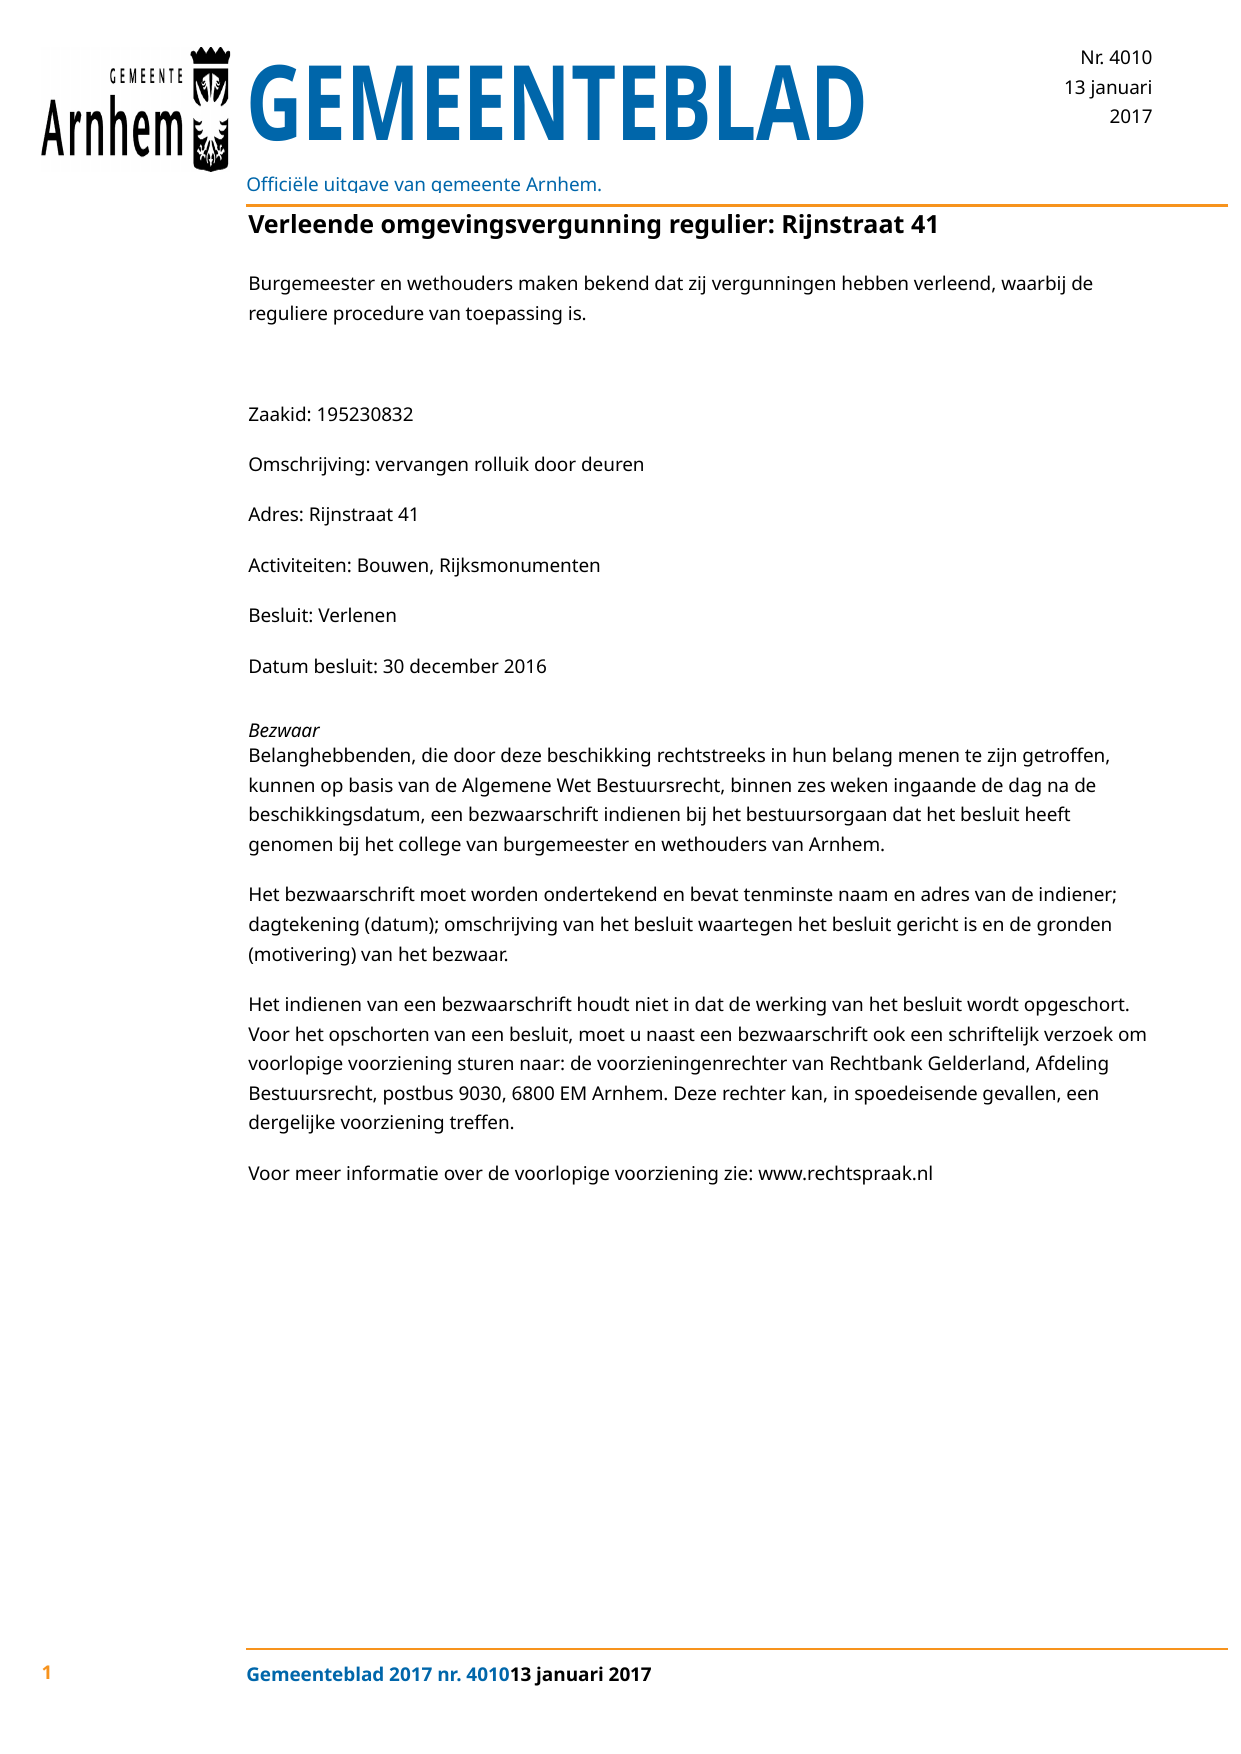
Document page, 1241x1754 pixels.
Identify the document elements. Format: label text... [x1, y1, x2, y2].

picture [41, 47, 231, 172]
text Belanghebbenden, die door deze beschikking rechtstreeks in hun belang menen te zijn getroffen, kunnen op basis van de Algemene Wet Bestuursrecht, binnen zes weken ingaande de dag na de beschikkingsdatum, een bezwaarschrift indienen bij het bestuursorgaan dat het besluit heeft genomen bij het college van burgemeester en wethouders van Arnhem. [248, 742, 1152, 857]
text Zaakid: 195230832 [248, 401, 1152, 426]
text Het bezwaarschrift moet worden ondertekend en bevat tenminste naam en adres van de indiener; dagtekening (datum); omschrijving van het besluit waartegen het besluit gericht is en de gronden (motivering) van het bezwaar. [248, 882, 1152, 967]
text Verleende omgevingsvergunning regulier: Rijnstraat 41 [248, 207, 1152, 241]
text Burgemeester en wethouders maken bekend dat zij vergunningen hebben verleend, waarbij de reguliere procedure van toepassing is. [248, 270, 1152, 326]
text Het indienen van een bezwaarschrift houdt niet in dat de werking van het besluit wordt opgeschort. Voor het opschorten van een besluit, moet u naast een bezwaarschrift ook een schriftelijk verzoek om voorlopige voorziening sturen naar: de voorzieningenrechter van Rechtbank Gelderland, Afdeling Bestuursrecht, postbus 9030, 6800 EM Arnhem. Deze rechter kan, in spoedeisende gevallen, een dergelijke voorziening treffen. [248, 991, 1152, 1135]
text Omschrijving: vervangen rolluik door deuren [248, 451, 1152, 477]
text Datum besluit: 30 december 2016 [248, 653, 1152, 678]
text Voor meer informatie over de voorlopige voorziening zie: www.rechtspraak.nl [248, 1160, 1152, 1186]
text Adres: Rijnstraat 41 [248, 502, 1152, 527]
text Activiteiten: Bouwen, Rijksmonumenten [248, 552, 1152, 578]
text Besluit: Verlenen [248, 602, 1152, 628]
text Bezwaar [248, 717, 1152, 742]
